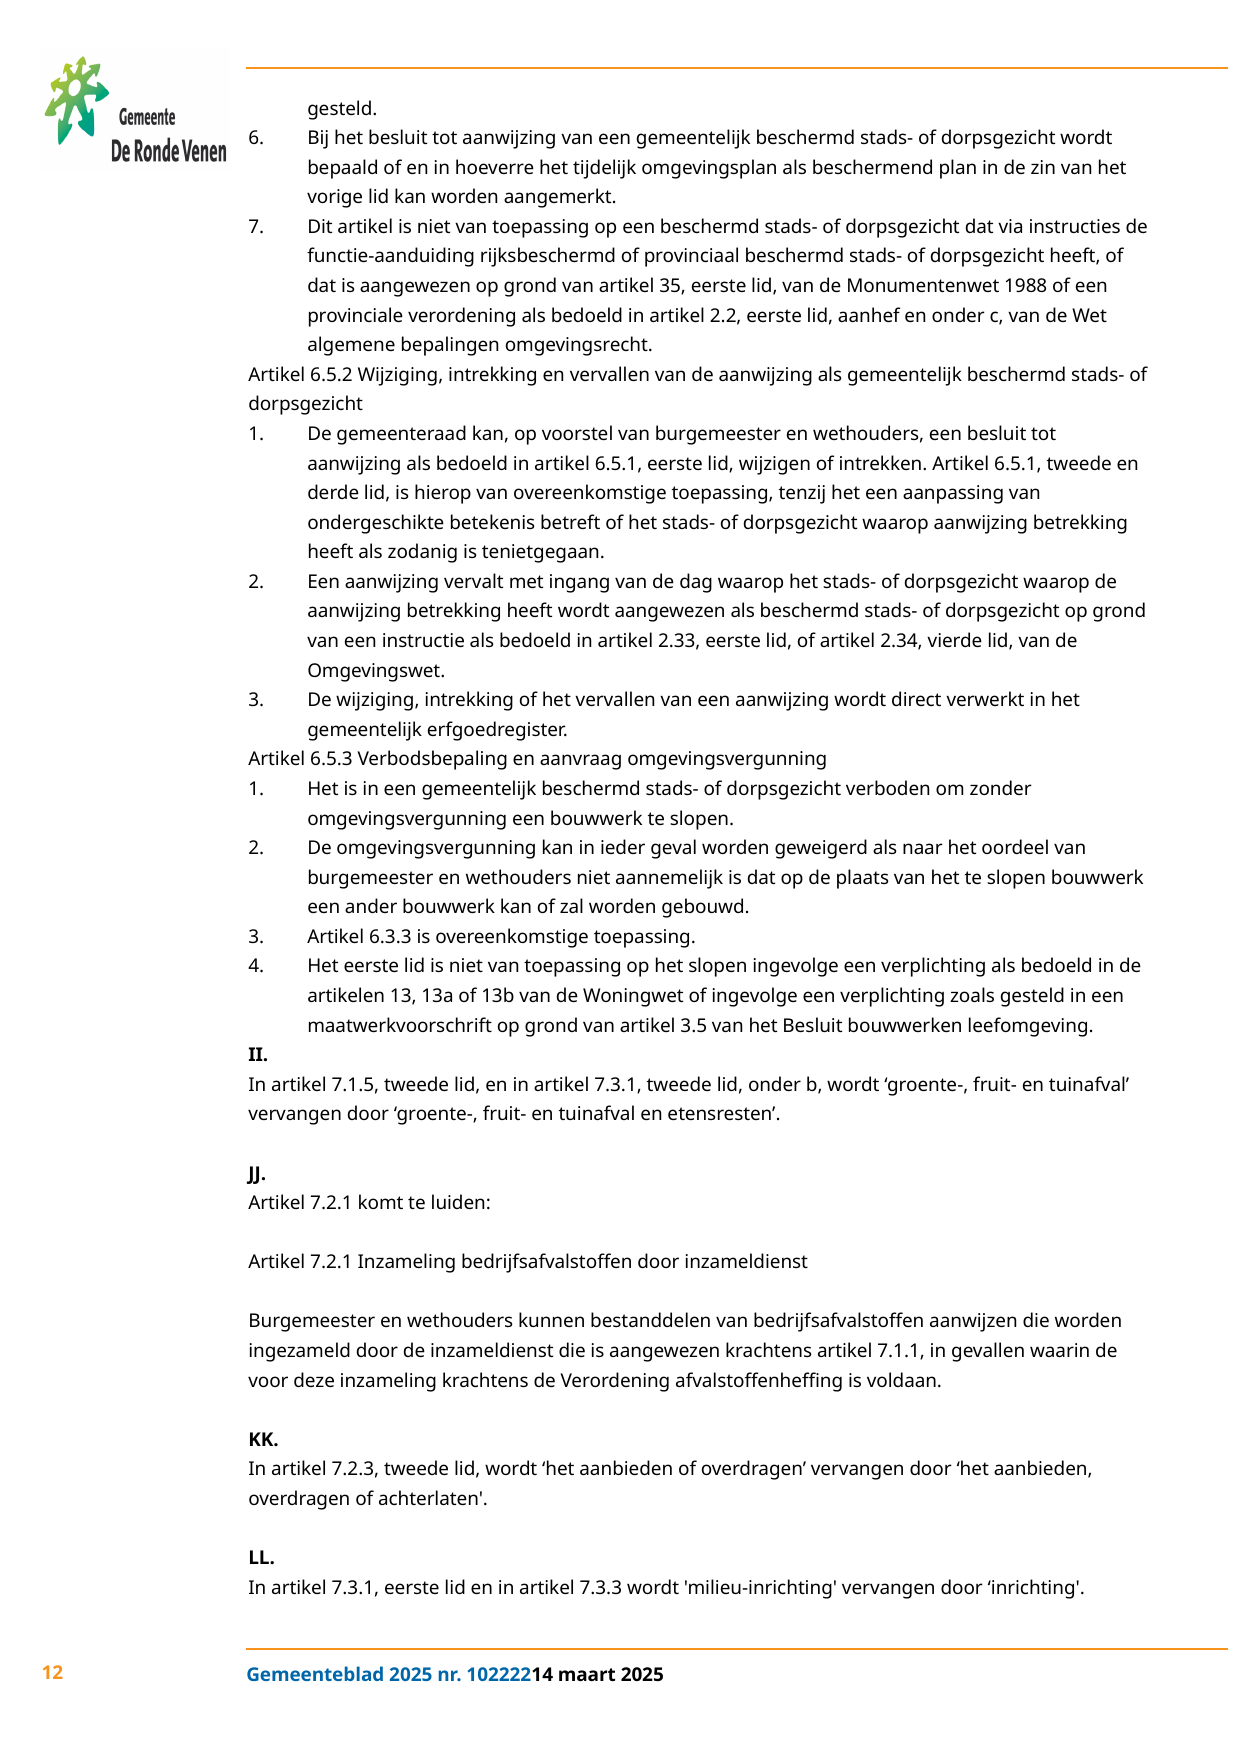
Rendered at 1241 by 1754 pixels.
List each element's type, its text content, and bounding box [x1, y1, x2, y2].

text Artikel 7.2.1 Inzameling bedrijfsafvalstoffen door inzameldienst [248, 1248, 1152, 1274]
text LL. [248, 1544, 1152, 1570]
text KK. [248, 1426, 1152, 1452]
list De gemeenteraad kan, op voorstel van burgemeester en wethouders, een besluit tot aanwijzing als bedoeld in artikel 6.5.1, eerste lid, wijzigen of intrekken. Artikel 6.5.1, tweede en derde lid, is hierop van overeenkomstige toepassing, tenzij het een aanpassing van ondergeschikte betekenis betreft of het stads- of dorpsgezicht waarop aanwijzing betrekking heeft als zodanig is tenietgegaan. [248, 420, 1152, 564]
text In artikel 7.1.5, tweede lid, en in artikel 7.3.1, tweede lid, onder b, wordt ‘groente-, fruit- en tuinafval’ vervangen door ‘groente-, fruit- en tuinafval en etensresten’. [248, 1071, 1152, 1126]
picture [41, 47, 231, 172]
list gesteld. [248, 95, 1152, 121]
list De omgevingsvergunning kan in ieder geval worden geweigerd als naar het oordeel van burgemeester en wethouders niet aannemelijk is dat op de plaats van het te slopen bouwwerk een ander bouwwerk kan of zal worden gebouwd. [248, 834, 1152, 919]
text Artikel 6.5.2 Wijziging, intrekking en vervallen van de aanwijzing als gemeentelijk beschermd stads- of dorpsgezicht [248, 361, 1152, 416]
list De wijziging, intrekking of het vervallen van een aanwijzing wordt direct verwerkt in het gemeentelijk erfgoedregister. [248, 686, 1152, 742]
text Artikel 6.5.3 Verbodsbepaling en aanvraag omgevingsvergunning [248, 746, 1152, 771]
list Bij het besluit tot aanwijzing van een gemeentelijk beschermd stads- of dorpsgezicht wordt bepaald of en in hoeverre het tijdelijk omgevingsplan als beschermend plan in de zin van het vorige lid kan worden aangemerkt. [248, 124, 1152, 209]
text In artikel 7.2.3, tweede lid, wordt ‘het aanbieden of overdragen’ vervangen door ‘het aanbieden, overdragen of achterlaten'. [248, 1456, 1152, 1511]
text Artikel 7.2.1 komt te luiden: [248, 1189, 1152, 1215]
list Het is in een gemeentelijk beschermd stads- of dorpsgezicht verboden om zonder omgevingsvergunning een bouwwerk te slopen. [248, 775, 1152, 831]
text II. [248, 1041, 1152, 1067]
text Burgemeester en wethouders kunnen bestanddelen van bedrijfsafvalstoffen aanwijzen die worden ingezameld door de inzameldienst die is aangewezen krachtens artikel 7.1.1, in gevallen waarin de voor deze inzameling krachtens de Verordening afvalstoffenheffing is voldaan. [248, 1308, 1152, 1393]
text In artikel 7.3.1, eerste lid en in artikel 7.3.3 wordt 'milieu-inrichting' vervangen door ‘inrichting'. [248, 1574, 1152, 1600]
list Een aanwijzing vervalt met ingang van de dag waarop het stads- of dorpsgezicht waarop de aanwijzing betrekking heeft wordt aangewezen als beschermd stads- of dorpsgezicht op grond van een instructie als bedoeld in artikel 2.33, eerste lid, of artikel 2.34, vierde lid, van de Omgevingswet. [248, 568, 1152, 683]
list Dit artikel is niet van toepassing op een beschermd stads- of dorpsgezicht dat via instructies de functie-aanduiding rijksbeschermd of provinciaal beschermd stads- of dorpsgezicht heeft, of dat is aangewezen op grond van artikel 35, eerste lid, van de Monumentenwet 1988 of een provinciale verordening als bedoeld in artikel 2.2, eerste lid, aanhef en onder c, van de Wet algemene bepalingen omgevingsrecht. [248, 213, 1152, 357]
list Het eerste lid is niet van toepassing op het slopen ingevolge een verplichting als bedoeld in de artikelen 13, 13a of 13b van de Woningwet of ingevolge een verplichting zoals gesteld in een maatwerkvoorschrift op grond van artikel 3.5 van het Besluit bouwwerken leefomgeving. [248, 953, 1152, 1038]
list Artikel 6.3.3 is overeenkomstige toepassing. [248, 923, 1152, 949]
text JJ. [248, 1160, 1152, 1186]
